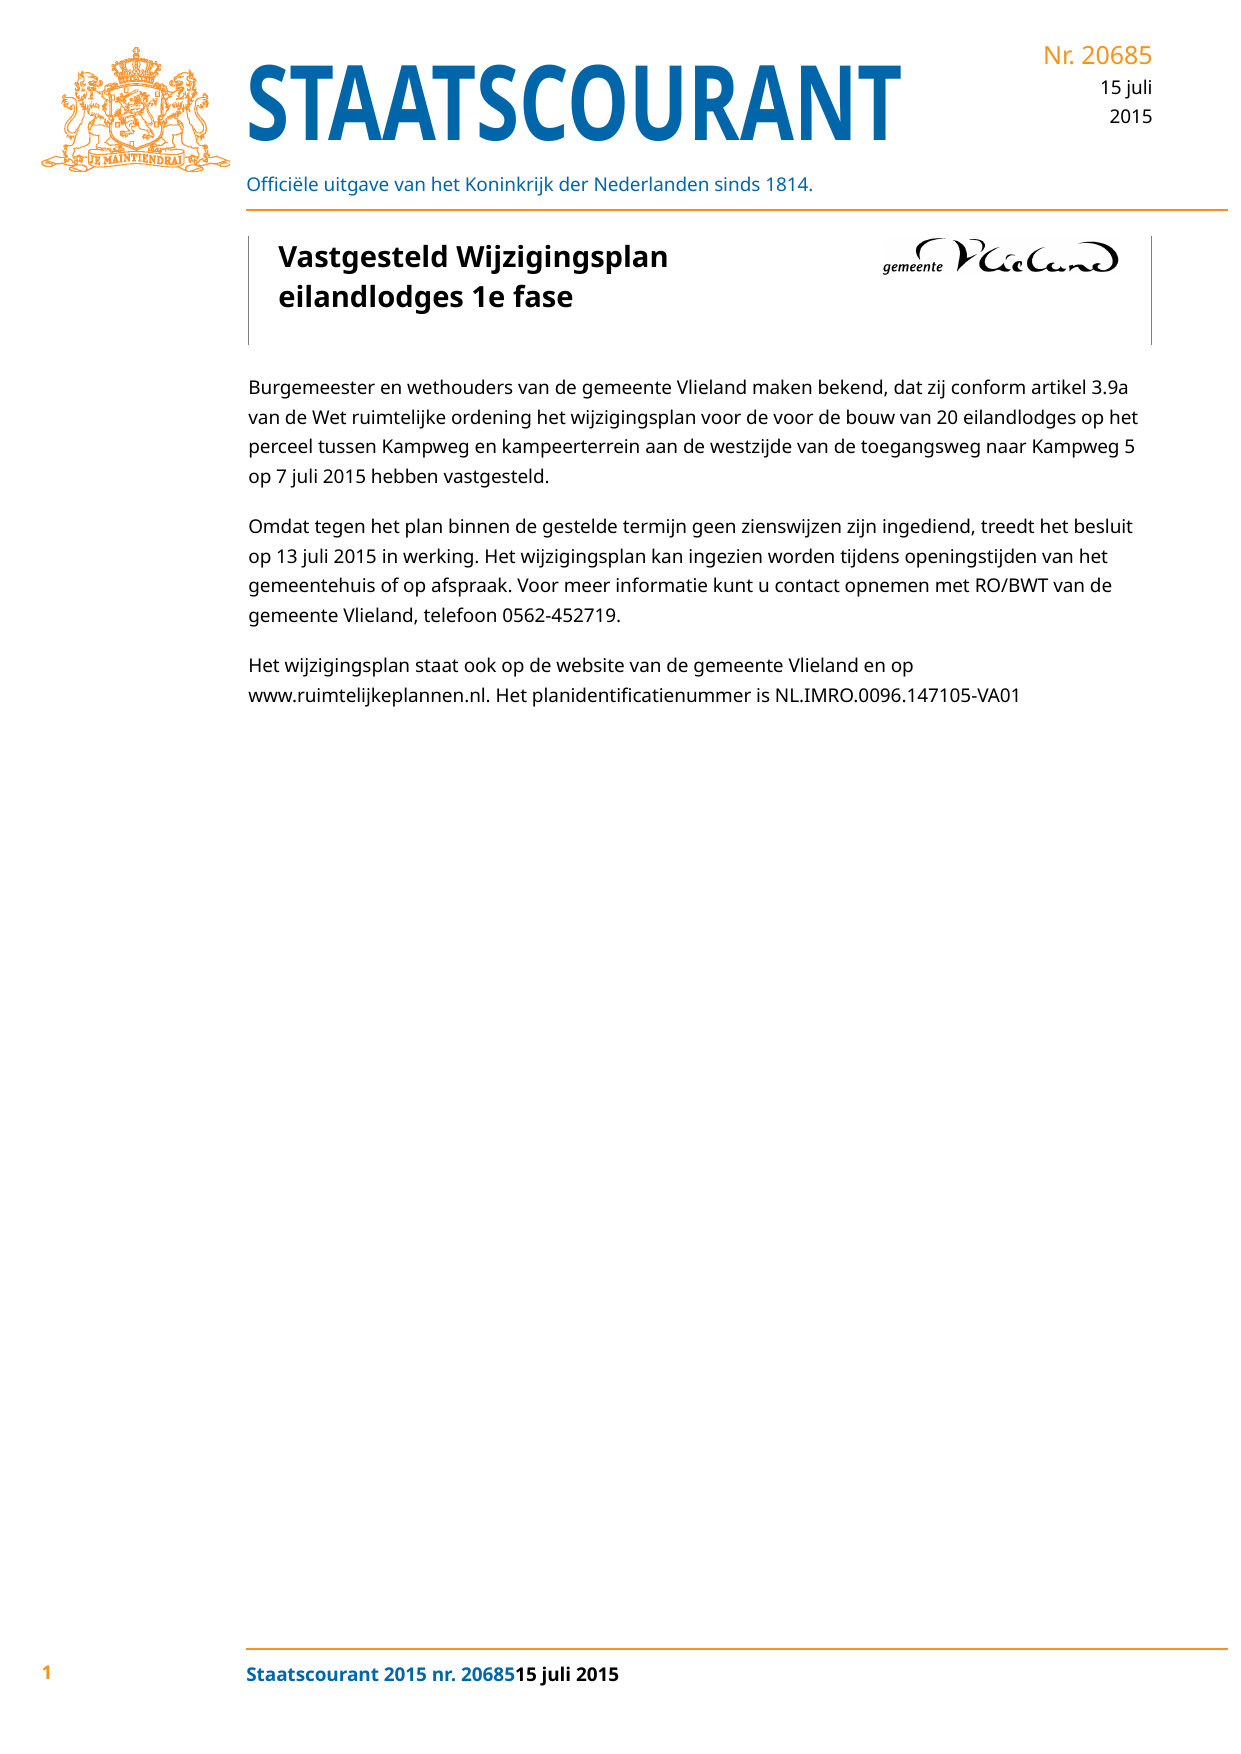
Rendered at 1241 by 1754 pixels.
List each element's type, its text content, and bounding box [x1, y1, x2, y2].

text Burgemeester en wethouders van de gemeente Vlieland maken bekend, dat zij conform artikel 3.9a van de Wet ruimtelijke ordening het wijzigingsplan voor de voor de bouw van 20 eilandlodges op het perceel tussen Kampweg en kampeerterrein aan de westzijde van de toegangsweg naar Kampweg 5 op 7 juli 2015 hebben vastgesteld. [248, 374, 1152, 489]
picture [882, 236, 1119, 276]
text Het wijzigingsplan staat ook op de website van de gemeente Vlieland en op www.ruimtelijkeplannen.nl. Het planidentificatienummer is NL.IMRO.0096.147105-VA01 [248, 653, 1152, 708]
table_header [850, 236, 1151, 345]
text Omdat tegen het plan binnen de gestelde termijn geen zienswijzen zijn ingediend, treedt het besluit op 13 juli 2015 in werking. Het wijzigingsplan kan ingezien worden tijdens openingstijden van het gemeentehuis of op afspraak. Voor meer informatie kunt u contact opnemen met RO/BWT van de gemeente Vlieland, telefoon 0562-452719. [248, 513, 1152, 628]
table_header Vastgesteld Wijzigingsplan eilandlodges 1e fase [249, 236, 850, 345]
picture [41, 47, 231, 172]
